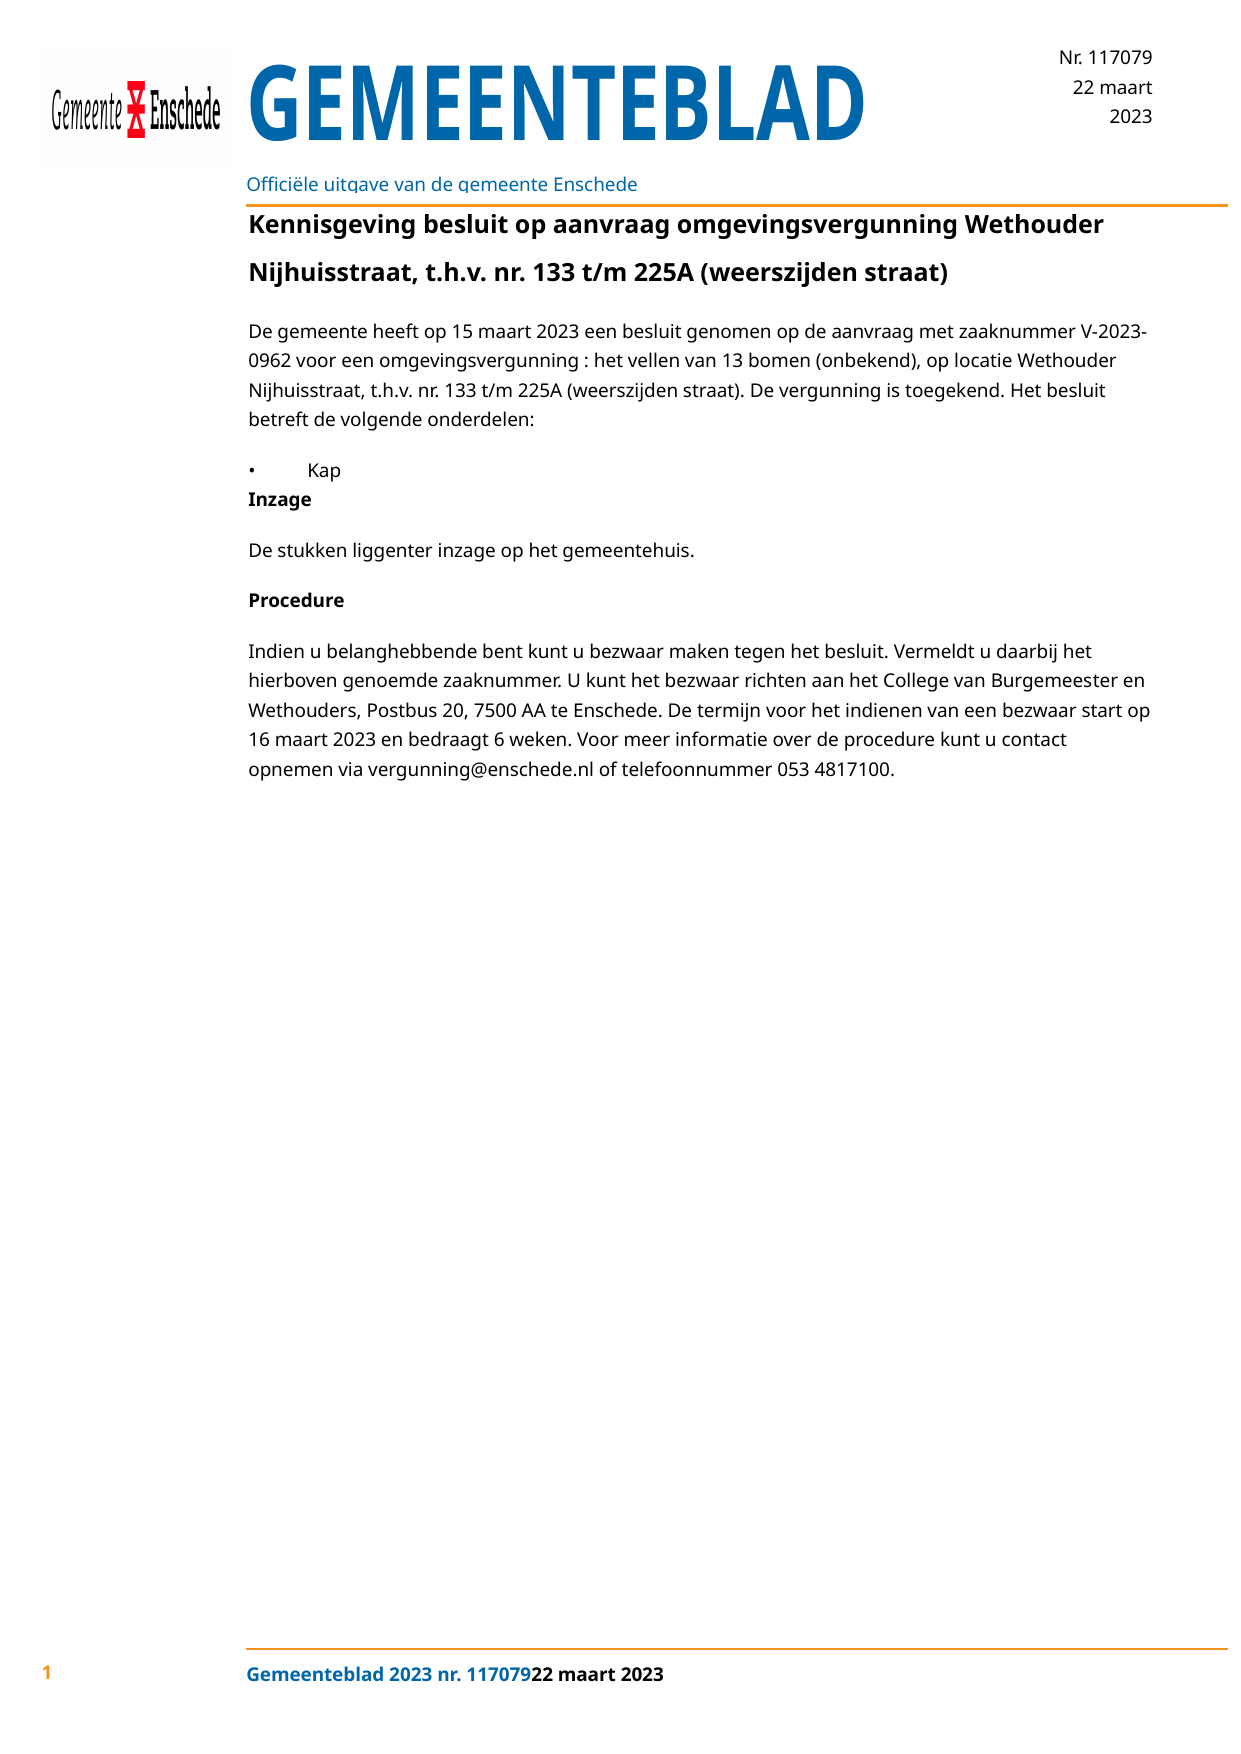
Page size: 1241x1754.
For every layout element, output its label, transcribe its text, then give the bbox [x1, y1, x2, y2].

list Kap [248, 457, 1152, 483]
text Procedure [248, 587, 1152, 613]
picture [41, 47, 231, 172]
text De stukken liggenter inzage op het gemeentehuis. [248, 537, 1152, 563]
text De gemeente heeft op 15 maart 2023 een besluit genomen op de aanvraag met zaaknummer V-2023-0962 voor een omgevingsvergunning : het vellen van 13 bomen (onbekend), op locatie Wethouder Nijhuisstraat, t.h.v. nr. 133 t/m 225A (weerszijden straat). De vergunning is toegekend. Het besluit betreft de volgende onderdelen: [248, 318, 1152, 432]
text Inzage [248, 487, 1152, 512]
text Indien u belanghebbende bent kunt u bezwaar maken tegen het besluit. Vermeldt u daarbij het hierboven genoemde zaaknummer. U kunt het bezwaar richten aan het College van Burgemees­ter en Wethouders, Postbus 20, 7500 AA te Enschede. De termijn voor het indienen van een bezwaar start op 16 maart 2023 en bedraagt 6 weken. Voor meer informatie over de procedure kunt u contact opnemen via vergunning@enschede.nl of telefoonnummer 053 4817100. [248, 638, 1152, 782]
text Kennisgeving besluit op aanvraag omgevingsvergunning Wethouder Nijhuisstraat, t.h.v. nr. 133 t/m 225A (weerszijden straat) [248, 207, 1152, 288]
